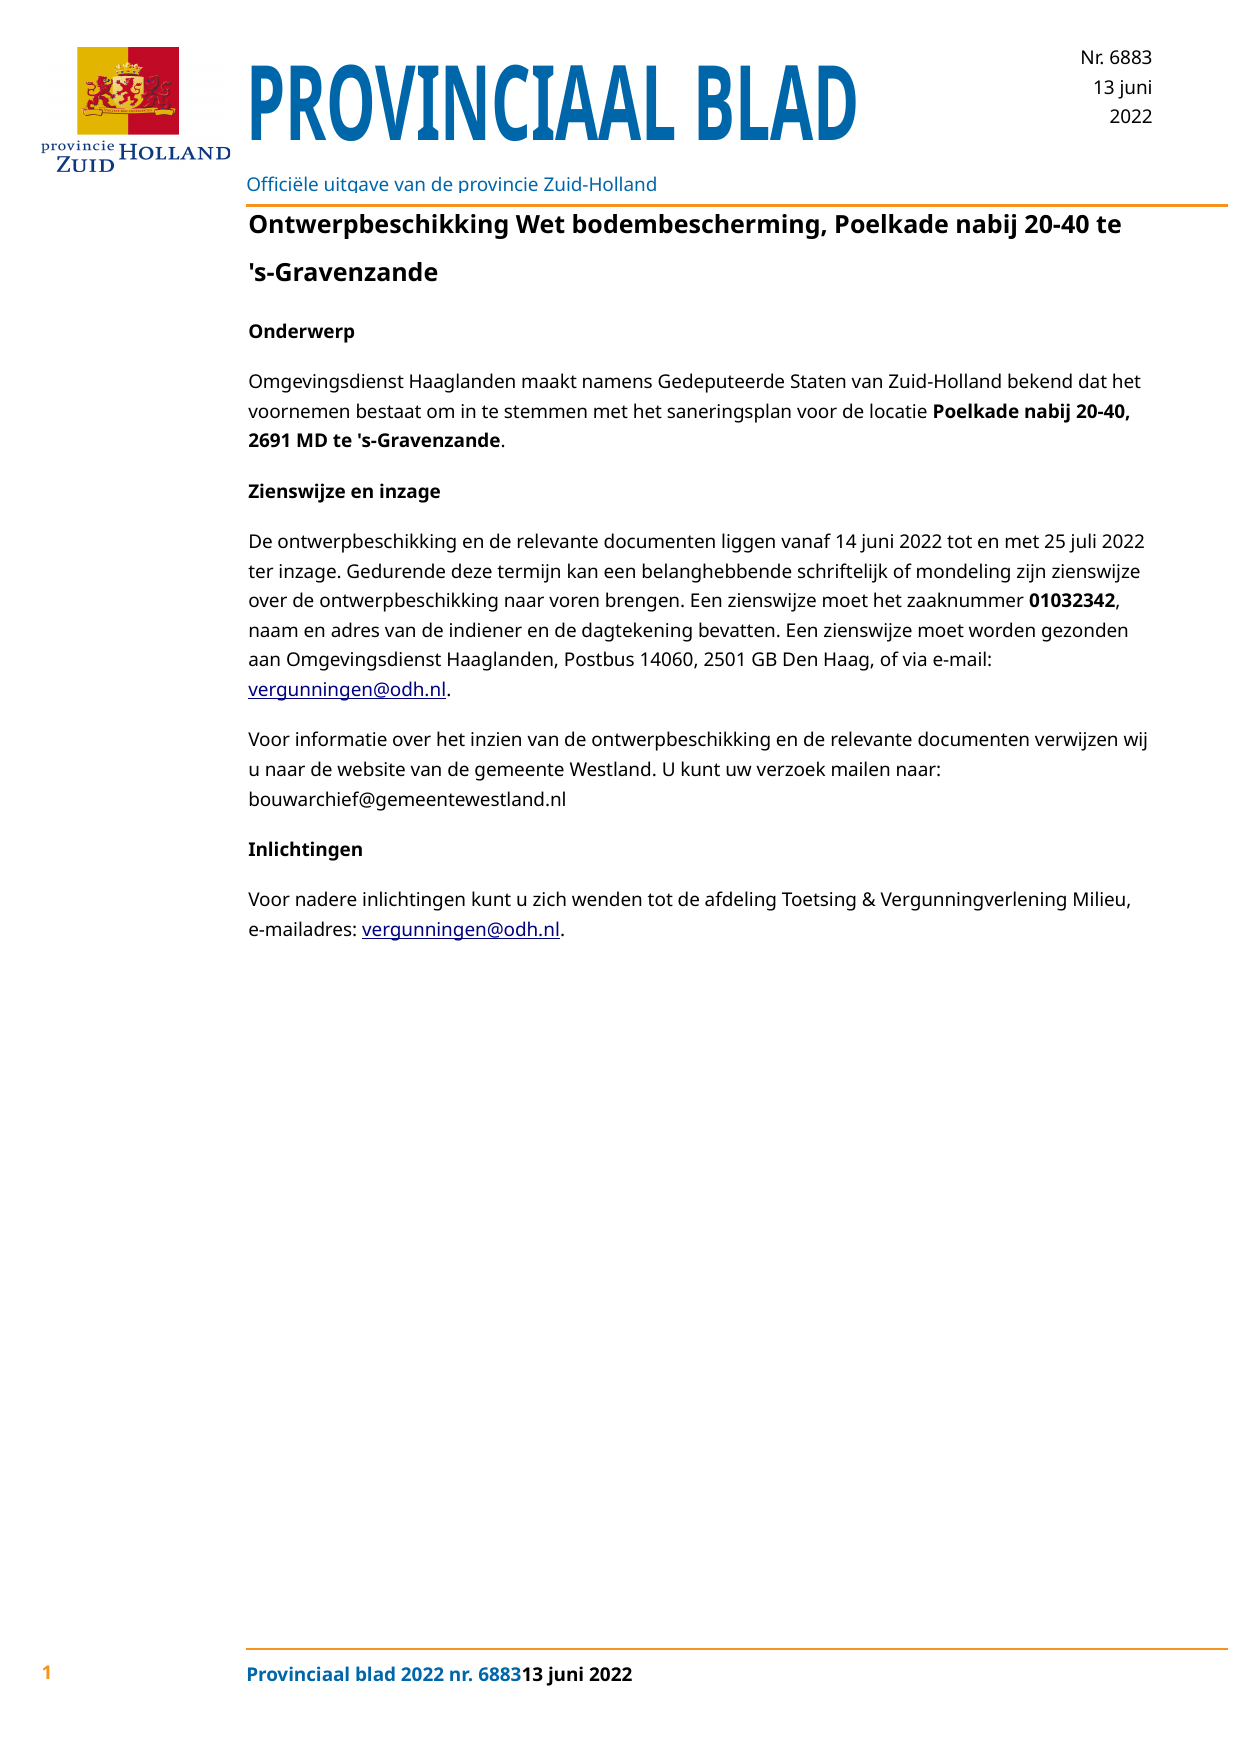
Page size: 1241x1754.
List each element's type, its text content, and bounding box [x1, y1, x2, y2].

text De ontwerpbeschikking en de relevante documenten liggen vanaf 14 juni 2022 tot en met 25 juli 2022 ter inzage. Gedurende deze termijn kan een belanghebbende schriftelijk of mondeling zijn zienswijze over de ontwerpbeschikking naar voren brengen. Een zienswijze moet het zaaknummer 01032342, naam en adres van de indiener en de dagtekening bevatten. Een zienswijze moet worden gezonden aan Omgevingsdienst Haaglanden, Postbus 14060, 2501 GB Den Haag, of via e-mail: vergunningen@odh.nl. [248, 528, 1152, 702]
text Ontwerpbeschikking Wet bodembescherming, Poelkade nabij 20-40 te 's-Gravenzande [248, 207, 1152, 288]
text Inlichtingen [248, 836, 1152, 862]
text Omgevingsdienst Haaglanden maakt namens Gedeputeerde Staten van Zuid-Holland bekend dat het voornemen bestaat om in te stemmen met het saneringsplan voor de locatie Poelkade nabij 20-40, 2691 MD te 's-Gravenzande. [248, 368, 1152, 453]
picture [41, 47, 231, 172]
text Voor nadere inlichtingen kunt u zich wenden tot de afdeling Toetsing & Vergunningverlening Milieu, e-mailadres: vergunningen@odh.nl. [248, 887, 1152, 942]
text Onderwerp [248, 318, 1152, 344]
text Voor informatie over het inzien van de ontwerpbeschikking en de relevante documenten verwijzen wij u naar de website van de gemeente Westland. U kunt uw verzoek mailen naar: bouwarchief@gemeentewestland.nl [248, 727, 1152, 812]
text Zienswijze en inzage [248, 478, 1152, 504]
